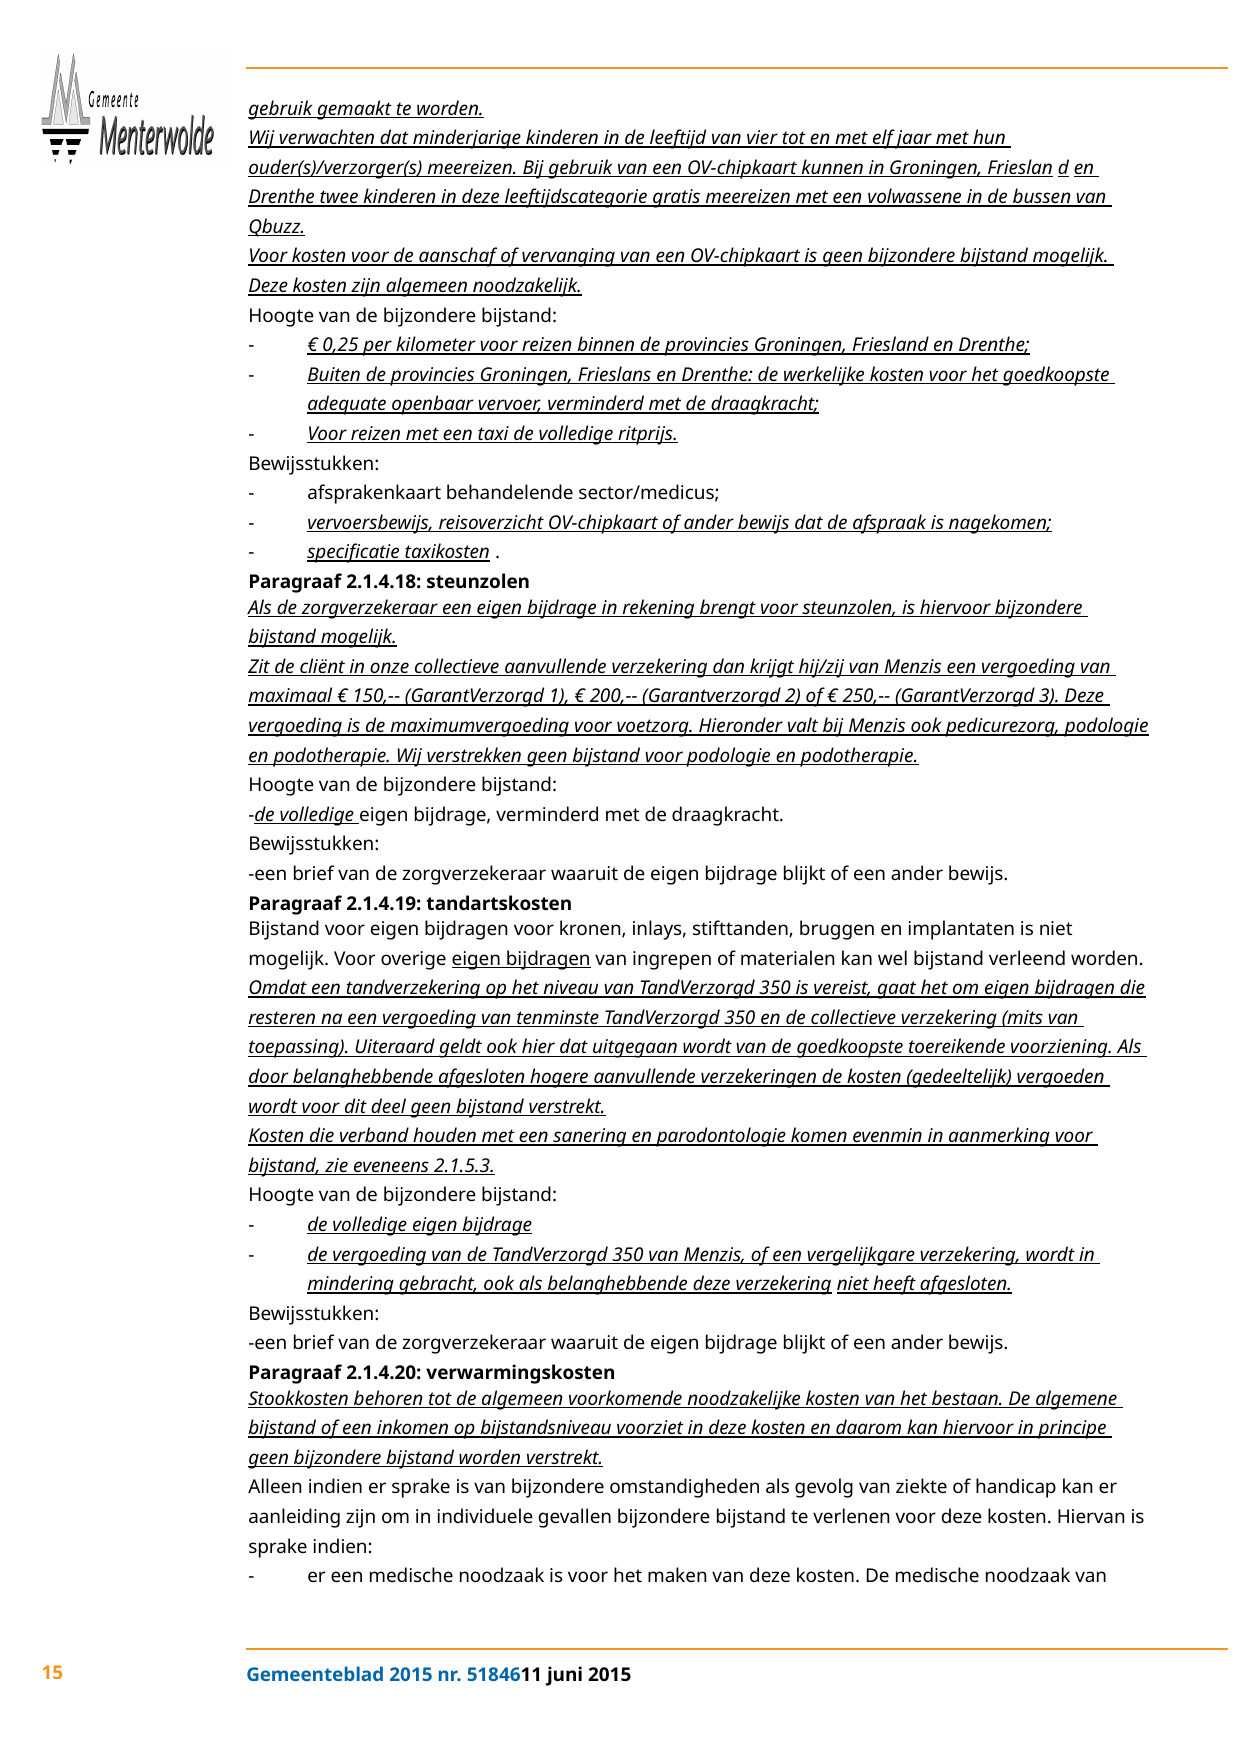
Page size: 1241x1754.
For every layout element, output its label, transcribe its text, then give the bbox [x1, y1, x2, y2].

text Bewijsstukken: [248, 450, 1152, 476]
text Als de zorgverzekeraar een eigen bijdrage in rekening brengt voor steunzolen, is hiervoor bijzondere bijstand mogelijk. [248, 594, 1152, 649]
text Voor kosten voor de aanschaf of vervanging van een OV-chipkaart is geen bijzondere bijstand mogelijk. Deze kosten zijn algemeen noodzakelijk. [248, 243, 1152, 298]
text Zit de cliënt in onze collectieve aanvullende verzekering dan krijgt hij/zij van Menzis een vergoeding van maximaal € 150,-- (GarantVerzorgd 1), € 200,-- (Garantverzorgd 2) of € 250,-- (GarantVerzorgd 3). Deze vergoeding is de maximumvergoeding voor voetzorg. Hieronder valt bij Menzis ook pedicurezorg, podologie en podotherapie. Wij verstrekken geen bijstand voor podologie en podotherapie. [248, 653, 1152, 767]
picture [41, 47, 231, 172]
text Bewijsstukken: [248, 831, 1152, 856]
list Voor reizen met een taxi de volledige ritprijs. [248, 420, 1152, 446]
text Hoogte van de bijzondere bijstand: [248, 302, 1152, 328]
text Paragraaf 2.1.4.18: steunzolen [248, 568, 1152, 594]
text -de volledige eigen bijdrage, verminderd met de draagkracht. [248, 801, 1152, 827]
text Omdat een tandverzekering op het niveau van TandVerzorgd 350 is vereist, gaat het om eigen bijdragen die resteren na een vergoeding van tenminste TandVerzorgd 350 en de collectieve verzekering (mits van toepassing). Uiteraard geldt ook hier dat uitgegaan wordt van de goedkoopste toereikende voorziening. Als door belanghebbende afgesloten hogere aanvullende verzekeringen de kosten (gedeeltelijk) vergoeden wordt voor dit deel geen bijstand verstrekt. [248, 974, 1152, 1119]
list er een medische noodzaak is voor het maken van deze kosten. De medische noodzaak van [248, 1562, 1152, 1588]
text Paragraaf 2.1.4.19: tandartskosten [248, 890, 1152, 915]
text gebruik gemaakt te worden. [248, 95, 1152, 121]
text Stookkosten behoren tot de algemeen voorkomende noodzakelijke kosten van het bestaan. De algemene bijstand of een inkomen op bijstandsniveau voorziet in deze kosten en daarom kan hiervoor in principe geen bijzondere bijstand worden verstrekt. [248, 1385, 1152, 1470]
list specificatie taxikosten . [248, 538, 1152, 564]
list de volledige eigen bijdrage [248, 1211, 1152, 1237]
list € 0,25 per kilometer voor reizen binnen de provincies Groningen, Friesland en Drenthe; [248, 331, 1152, 357]
text Wij verwachten dat minderjarige kinderen in de leeftijd van vier tot en met elf jaar met hun ouder(s)/verzorger(s) meereizen. Bij gebruik van een OV-chipkaart kunnen in Groningen, Frieslan d en Drenthe twee kinderen in deze leeftijdscategorie gratis meereizen met een volwassene in de bussen van Qbuzz. [248, 124, 1152, 239]
list vervoersbewijs, reisoverzicht OV-chipkaart of ander bewijs dat de afspraak is nagekomen; [248, 509, 1152, 535]
text Alleen indien er sprake is van bijzondere omstandigheden als gevolg van ziekte of handicap kan er aanleiding zijn om in individuele gevallen bijzondere bijstand te verlenen voor deze kosten. Hiervan is sprake indien: [248, 1474, 1152, 1558]
list afsprakenkaart behandelende sector/medicus; [248, 479, 1152, 505]
list de vergoeding van de TandVerzorgd 350 van Menzis, of een vergelijkgare verzekering, wordt in mindering gebracht, ook als belanghebbende deze verzekering niet heeft afgesloten. [248, 1241, 1152, 1296]
text Bewijsstukken: [248, 1300, 1152, 1326]
text Hoogte van de bijzondere bijstand: [248, 1182, 1152, 1207]
text Bijstand voor eigen bijdragen voor kronen, inlays, stifttanden, bruggen en implantaten is niet mogelijk. Voor overige eigen bijdragen van ingrepen of materialen kan wel bijstand verleend worden. [248, 915, 1152, 971]
text -een brief van de zorgverzekeraar waaruit de eigen bijdrage blijkt of een ander bewijs. [248, 860, 1152, 886]
list Buiten de provincies Groningen, Frieslans en Drenthe: de werkelijke kosten voor het goedkoopste adequate openbaar vervoer, verminderd met de draagkracht; [248, 361, 1152, 416]
text -een brief van de zorgverzekeraar waaruit de eigen bijdrage blijkt of een ander bewijs. [248, 1329, 1152, 1355]
text Paragraaf 2.1.4.20: verwarmingskosten [248, 1359, 1152, 1385]
text Hoogte van de bijzondere bijstand: [248, 771, 1152, 797]
text Kosten die verband houden met een sanering en parodontologie komen evenmin in aanmerking voor bijstand, zie eveneens 2.1.5.3. [248, 1122, 1152, 1178]
